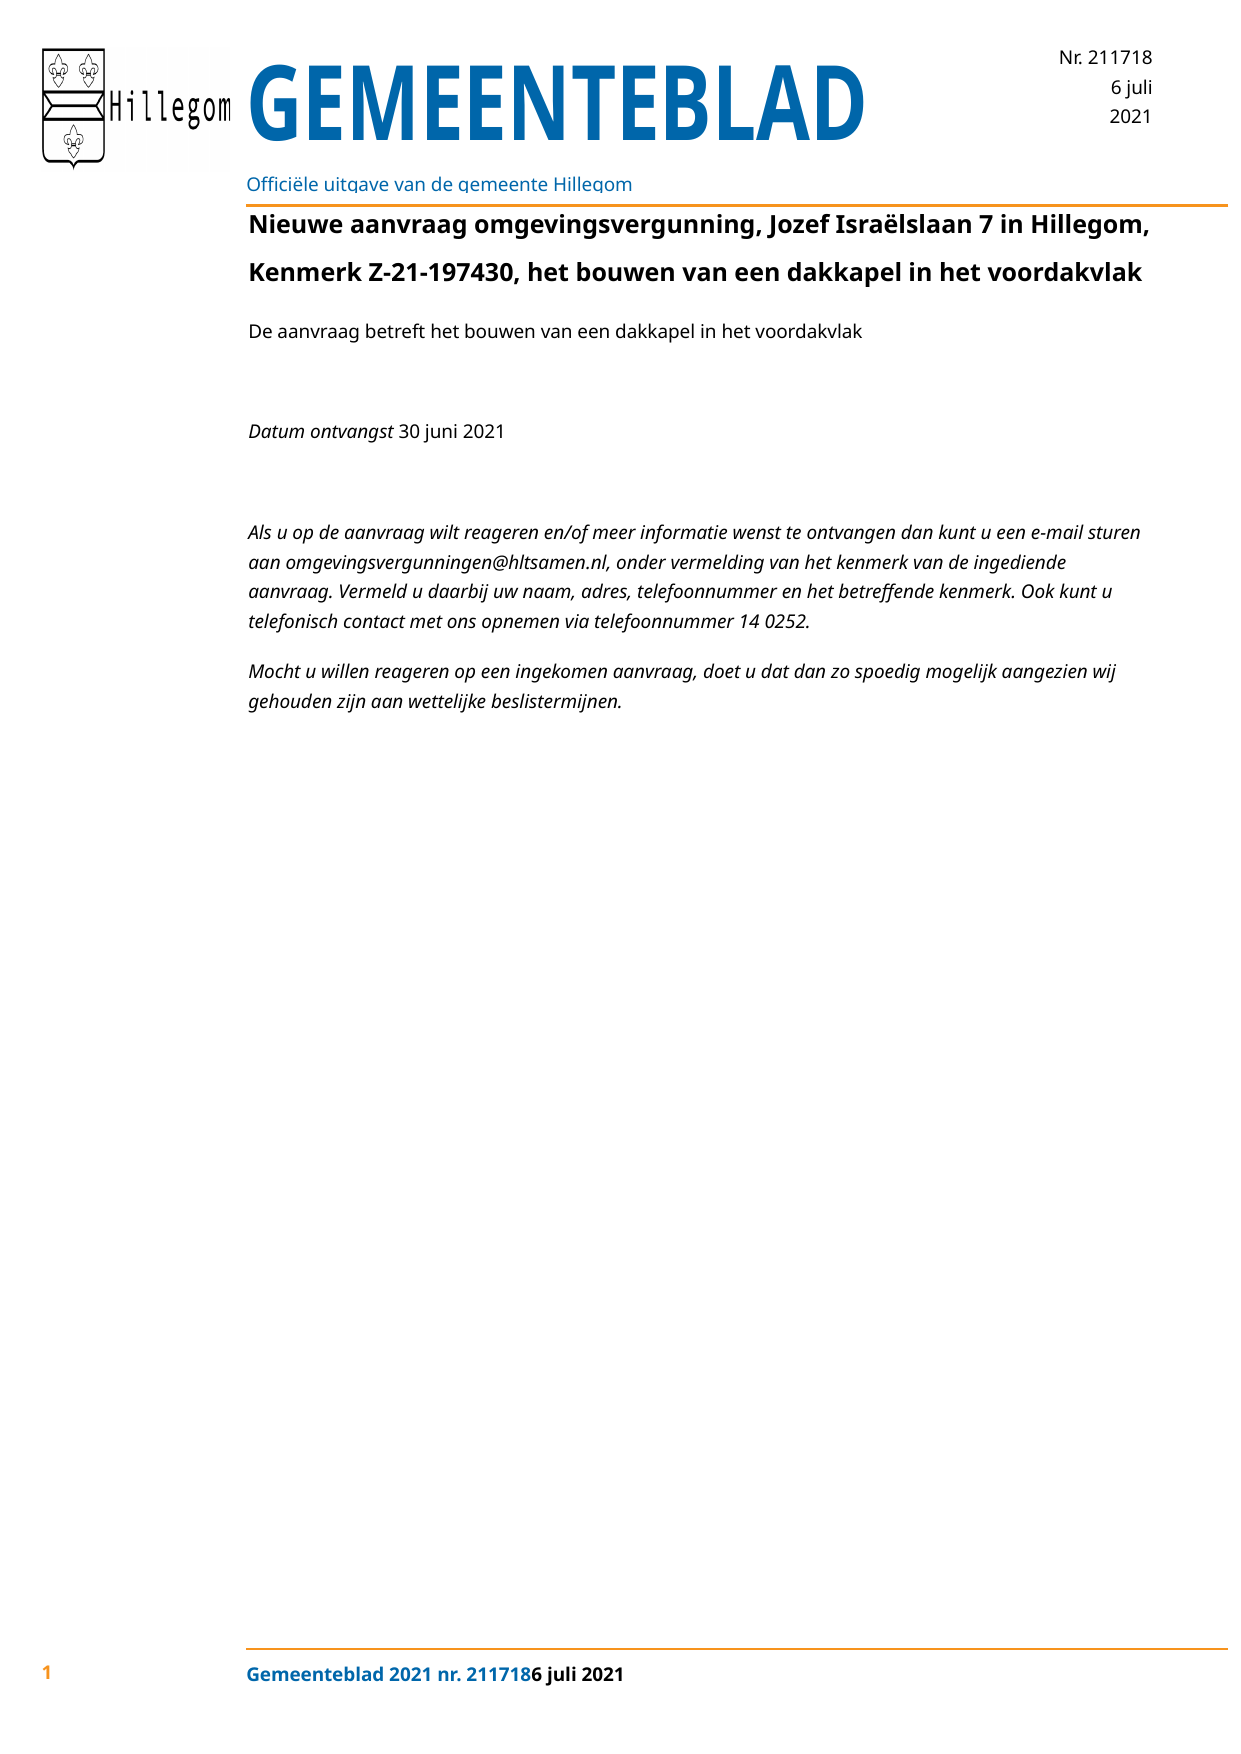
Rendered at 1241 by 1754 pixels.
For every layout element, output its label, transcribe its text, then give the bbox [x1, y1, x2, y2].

text De aanvraag betreft het bouwen van een dakkapel in het voordakvlak [248, 318, 1152, 344]
text Datum ontvangst 30 juni 2021 [248, 419, 1152, 444]
picture [41, 47, 231, 172]
text Als u op de aanvraag wilt reageren en/of meer informatie wenst te ontvangen dan kunt u een e-mail sturen aan omgevingsvergunningen@hltsamen.nl, onder vermelding van het kenmerk van de ingediende aanvraag. Vermeld u daarbij uw naam, adres, telefoonnummer en het betreffende kenmerk. Ook kunt u telefonisch contact met ons opnemen via telefoonnummer 14 0252. [248, 519, 1152, 634]
text Nieuwe aanvraag omgevingsvergunning, Jozef Israëlslaan 7 in Hillegom, Kenmerk Z-21-197430, het bouwen van een dakkapel in het voordakvlak [248, 207, 1152, 288]
text Mocht u willen reageren op een ingekomen aanvraag, doet u dat dan zo spoedig mogelijk aangezien wij gehouden zijn aan wettelijke beslistermijnen. [248, 659, 1152, 714]
